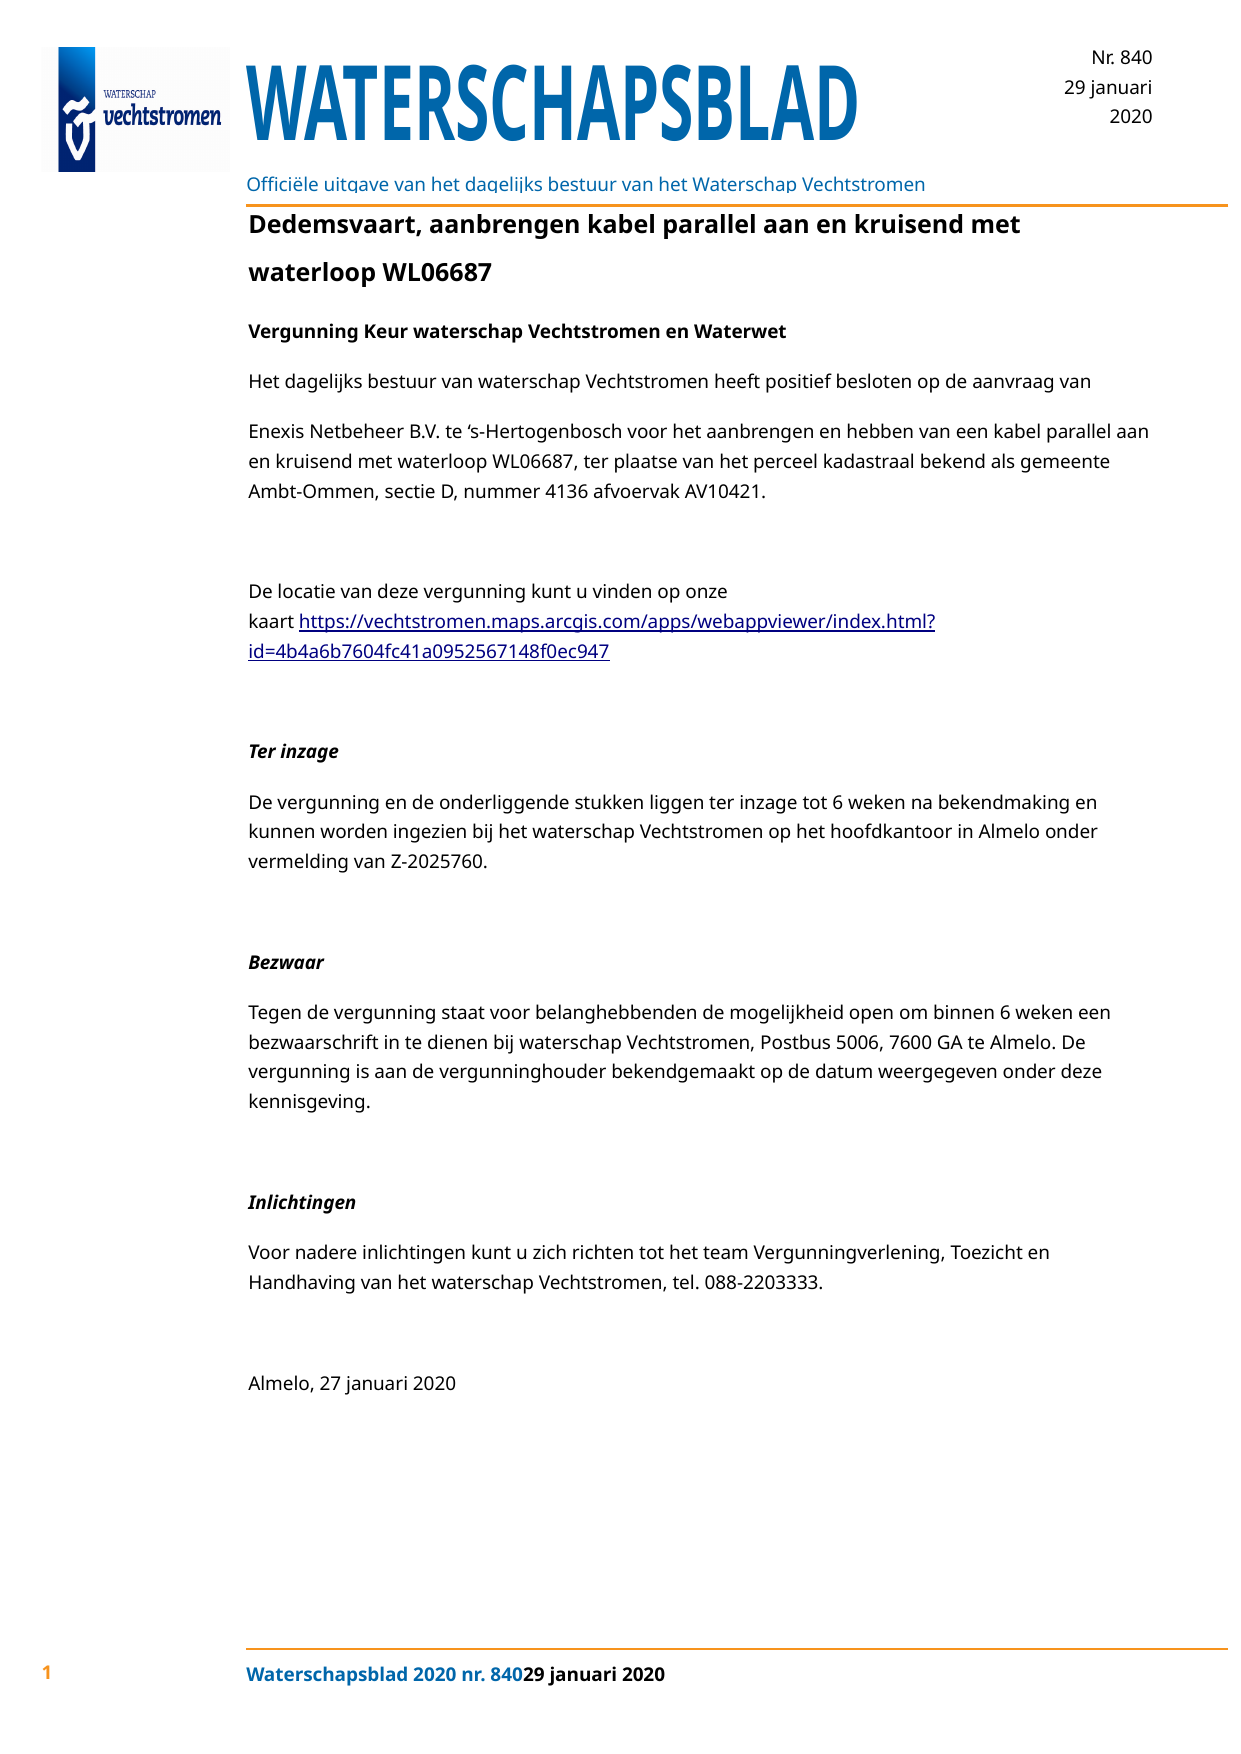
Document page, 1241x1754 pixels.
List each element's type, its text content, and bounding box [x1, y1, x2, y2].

text Het dagelijks bestuur van waterschap Vechtstromen heeft positief besloten op de aanvraag van [248, 368, 1152, 394]
text Tegen de vergunning staat voor belanghebbenden de mogelijkheid open om binnen 6 weken een bezwaarschrift in te dienen bij waterschap Vechtstromen, Postbus 5006, 7600 GA te Almelo. De vergunning is aan de vergunninghouder bekendgemaakt op de datum weergegeven onder deze kennisgeving. [248, 999, 1152, 1114]
text Almelo, 27 januari 2020 [248, 1370, 1152, 1396]
text Bezwaar [248, 949, 1152, 975]
picture [41, 47, 231, 172]
text Voor nadere inlichtingen kunt u zich richten tot het team Vergunningverlening, Toezicht en Handhaving van het waterschap Vechtstromen, tel. 088-2203333. [248, 1239, 1152, 1295]
text Vergunning Keur waterschap Vechtstromen en Waterwet [248, 318, 1152, 344]
text Enexis Netbeheer B.V. te ‘s-Hertogenbosch voor het aanbrengen en hebben van een kabel parallel aan en kruisend met waterloop WL06687, ter plaatse van het perceel kadastraal bekend als gemeente Ambt-Ommen, sectie D, nummer 4136 afvoervak AV10421. [248, 419, 1152, 504]
text De locatie van deze vergunning kunt u vinden op onze kaart https://vechtstromen.maps.arcgis.com/apps/webappviewer/index.html?id=4b4a6b7604fc41a0952567148f0ec947 [248, 579, 1152, 664]
text Inlichtingen [248, 1189, 1152, 1215]
text De vergunning en de onderliggende stukken liggen ter inzage tot 6 weken na bekendmaking en kunnen worden ingezien bij het waterschap Vechtstromen op het hoofdkantoor in Almelo onder vermelding van Z-2025760. [248, 789, 1152, 874]
text Dedemsvaart, aanbrengen kabel parallel aan en kruisend met waterloop WL06687 [248, 207, 1152, 288]
text Ter inzage [248, 739, 1152, 764]
